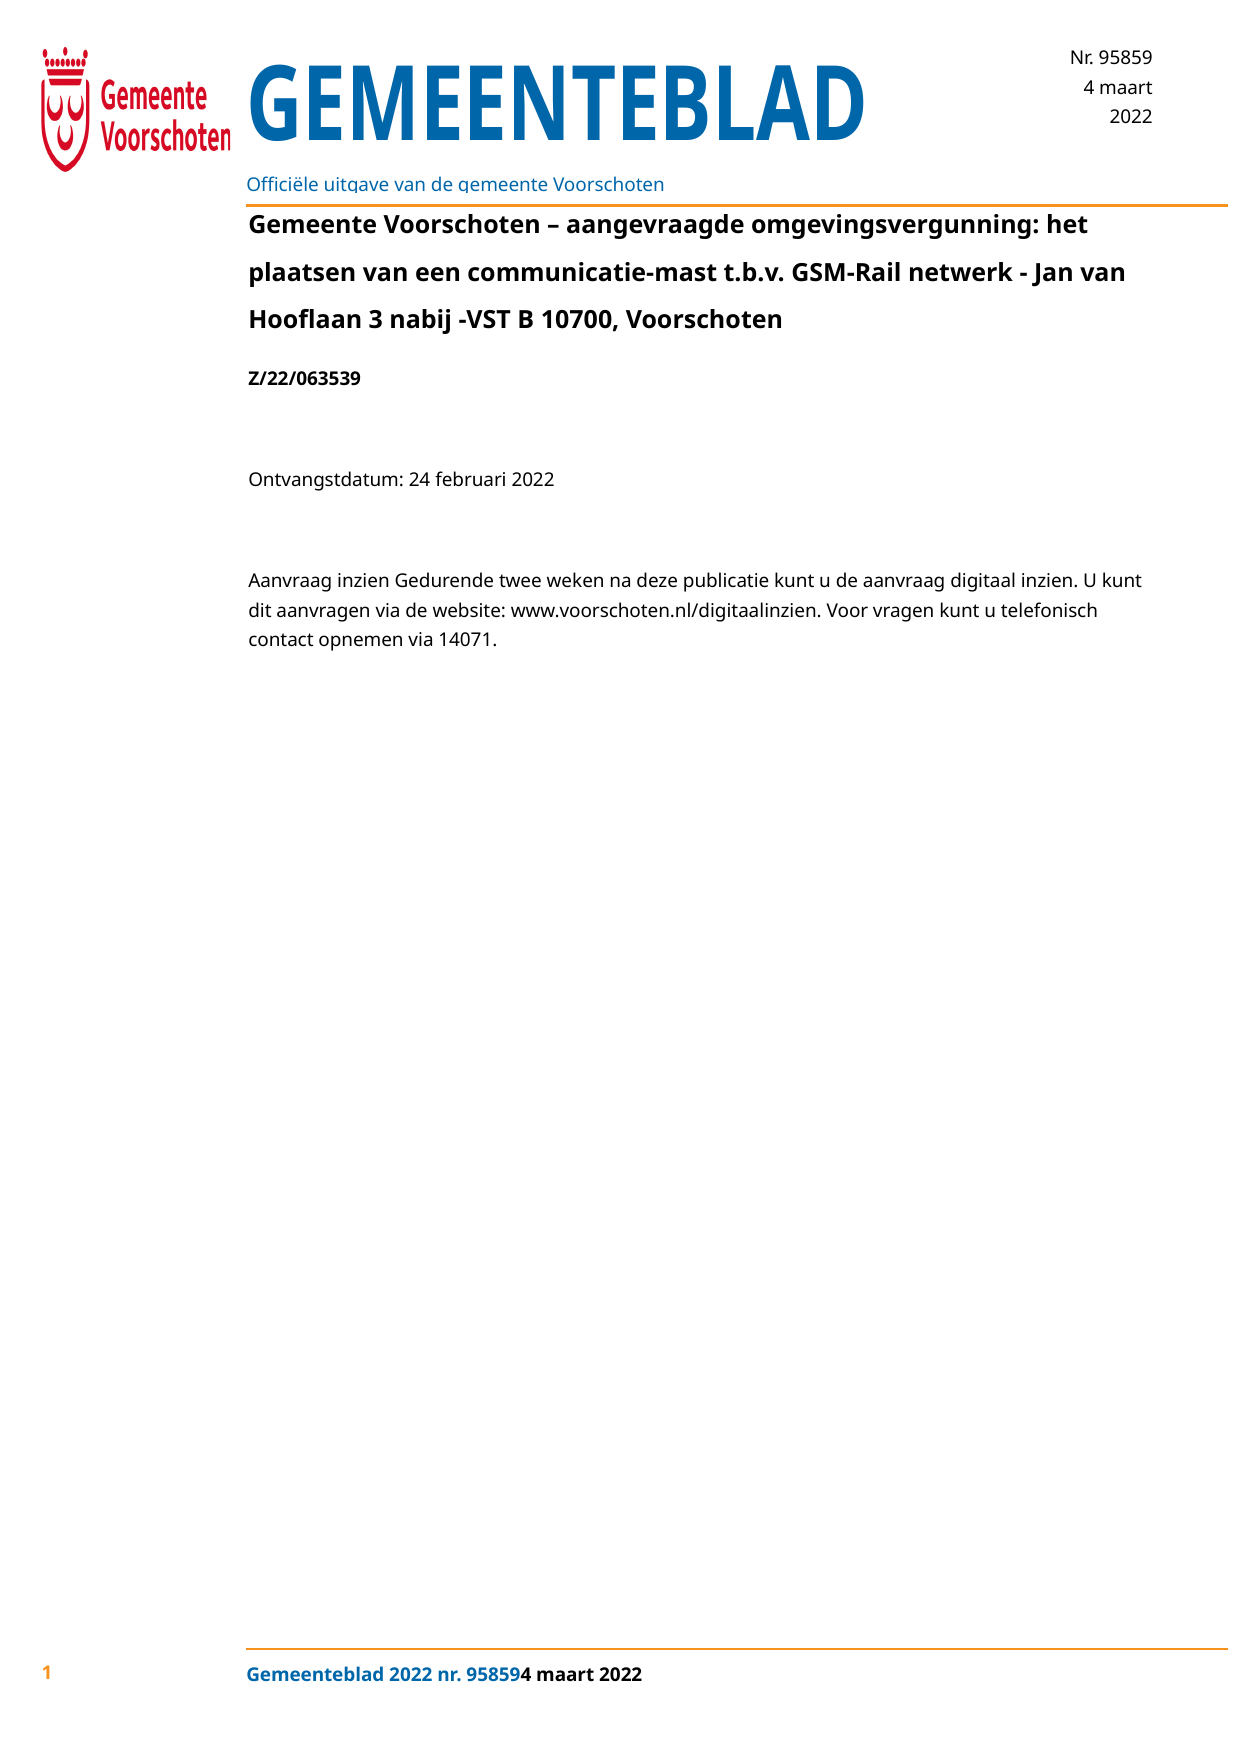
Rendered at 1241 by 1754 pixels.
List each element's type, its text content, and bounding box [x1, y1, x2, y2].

text Z/22/063539 [248, 366, 1152, 391]
picture [41, 47, 231, 172]
text Ontvangstdatum: 24 februari 2022 [248, 466, 1152, 492]
text Gemeente Voorschoten – aangevraagde omgevingsvergunning: het plaatsen van een communicatie-mast t.b.v. GSM-Rail netwerk - Jan van Hooflaan 3 nabij -VST B 10700, Voorschoten [248, 207, 1152, 336]
text Aanvraag inzien Gedurende twee weken na deze publicatie kunt u de aanvraag digitaal inzien. U kunt dit aanvragen via de website: www.voorschoten.nl/digitaalinzien. Voor vragen kunt u telefonisch contact opnemen via 14071. [248, 567, 1152, 652]
